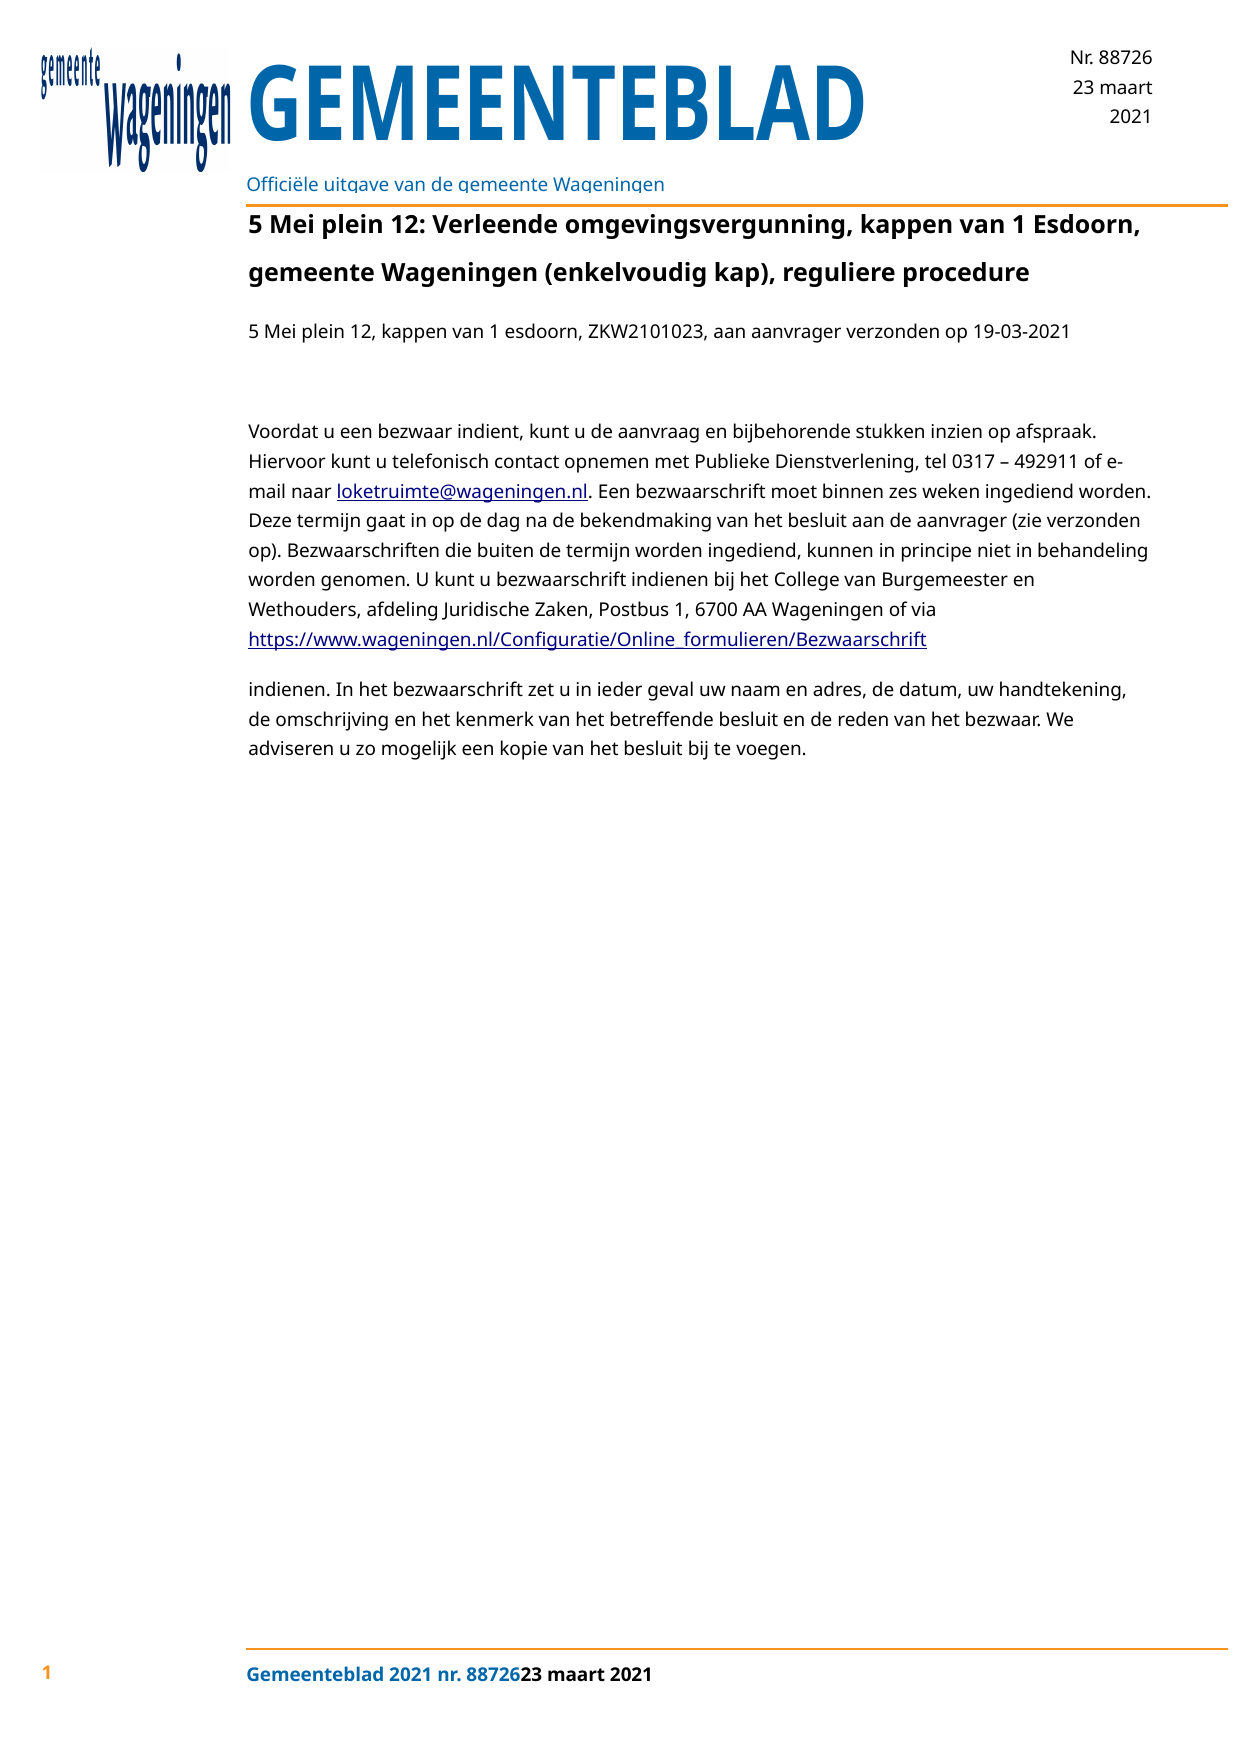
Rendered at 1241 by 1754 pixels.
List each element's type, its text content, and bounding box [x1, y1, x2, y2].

text Voordat u een bezwaar indient, kunt u de aanvraag en bijbehorende stukken inzien op afspraak. Hiervoor kunt u telefonisch contact opnemen met Publieke Dienstverlening, tel 0317 – 492911 of e-mail naar loketruimte@wageningen.nl. Een bezwaarschrift moet binnen zes weken ingediend worden. Deze termijn gaat in op de dag na de bekendmaking van het besluit aan de aanvrager (zie verzonden op). Bezwaarschriften die buiten de termijn worden ingediend, kunnen in principe niet in behandeling worden genomen. U kunt u bezwaarschrift indienen bij het College van Burgemeester en Wethouders, afdeling Juridische Zaken, Postbus 1, 6700 AA Wageningen of via https://www.wageningen.nl/Configuratie/Online_formulieren/Bezwaarschrift [248, 419, 1152, 652]
picture [41, 47, 231, 172]
text indienen. In het bezwaarschrift zet u in ieder geval uw naam en adres, de datum, uw handtekening, de omschrijving en het kenmerk van het betreffende besluit en de reden van het bezwaar. We adviseren u zo mogelijk een kopie van het besluit bij te voegen. [248, 676, 1152, 761]
text 5 Mei plein 12, kappen van 1 esdoorn, ZKW2101023, aan aanvrager verzonden op 19-03-2021 [248, 318, 1152, 344]
text 5 Mei plein 12: Verleende omgevingsvergunning, kappen van 1 Esdoorn, gemeente Wageningen (enkelvoudig kap), reguliere procedure [248, 207, 1152, 288]
